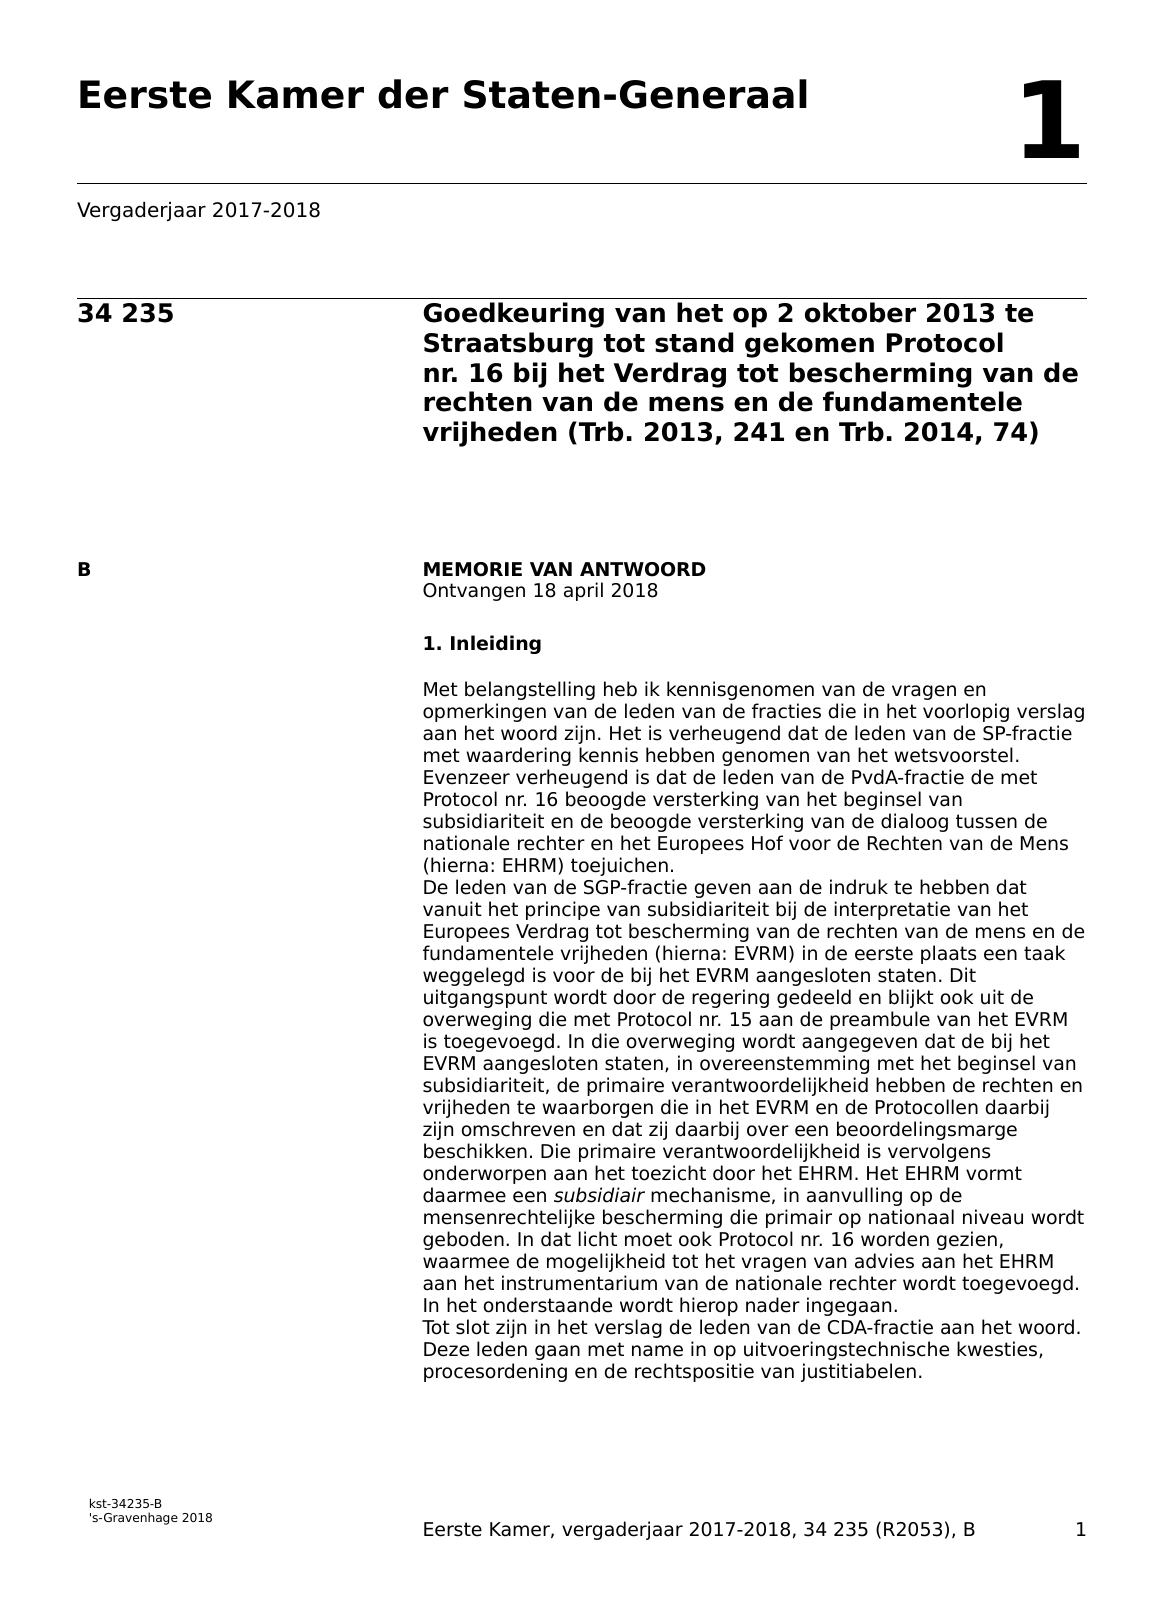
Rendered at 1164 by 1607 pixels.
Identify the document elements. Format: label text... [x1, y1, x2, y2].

text kst-34235-B [88, 1497, 323, 1511]
text Tot slot zijn in het verslag de leden van de CDA-fractie aan het woord. Deze leden gaan met name in op uitvoeringstechnische kwesties, procesordening en de rechtspositie van justitiabelen. [422, 1317, 1087, 1383]
text Ontvangen 18 april 2018 [422, 580, 1087, 602]
table_header Eerste Kamer der Staten-Generaal [77, 59, 886, 183]
text Met belangstelling heb ik kennisgenomen van de vragen en opmerkingen van de leden van de fracties die in het voorlopig verslag aan het woord zijn. Het is verheugend dat de leden van de SP-fractie met waardering kennis hebben genomen van het wetsvoorstel. Evenzeer verheugend is dat de leden van de PvdA-fractie de met Protocol nr. 16 beoogde versterking van het beginsel van subsidiariteit en de beoogde versterking van de dialoog tussen de nationale rechter en het Europees Hof voor de Rechten van de Mens (hierna: EHRM) toejuichen. [422, 679, 1087, 877]
subtitle B MEMORIE VAN ANTWOORD [77, 558, 1087, 580]
subtitle 34 235 Goedkeuring van het op 2 oktober 2013 te Straatsburg tot stand gekomen Protocol nr. 16 bij het Verdrag tot bescherming van de rechten van de mens en de fundamentele vrijheden (Trb. 2013, 241 en Trb. 2014, 74) [77, 299, 1087, 447]
table_header 1 [886, 59, 1087, 183]
text 's-Gravenhage 2018 [88, 1511, 323, 1525]
text De leden van de SGP-fractie geven aan de indruk te hebben dat vanuit het principe van subsidiariteit bij de interpretatie van het Europees Verdrag tot bescherming van de rechten van de mens en de fundamentele vrijheden (hierna: EVRM) in de eerste plaats een taak weggelegd is voor de bij het EVRM aangesloten staten. Dit uitgangspunt wordt door de regering gedeeld en blijkt ook uit de overweging die met Protocol nr. 15 aan de preambule van het EVRM is toegevoegd. In die overweging wordt aangegeven dat de bij het EVRM aangesloten staten, in overeenstemming met het beginsel van subsidiariteit, de primaire verantwoordelijkheid hebben de rechten en vrijheden te waarborgen die in het EVRM en de Protocollen daarbij zijn omschreven en dat zij daarbij over een beoordelingsmarge beschikken. Die primaire verantwoordelijkheid is vervolgens onderworpen aan het toezicht door het EHRM. Het EHRM vormt daarmee een subsidiair mechanisme, in aanvulling op de mensenrechtelijke bescherming die primair op nationaal niveau wordt geboden. In dat licht moet ook Protocol nr. 16 worden gezien, waarmee de mogelijkheid tot het vragen van advies aan het EHRM aan het instrumentarium van de nationale rechter wordt toegevoegd. In het onderstaande wordt hierop nader ingegaan. [422, 877, 1087, 1317]
subtitle 1. Inleiding [422, 632, 1087, 654]
table_cell Vergaderjaar 2017-2018 [77, 184, 1087, 298]
